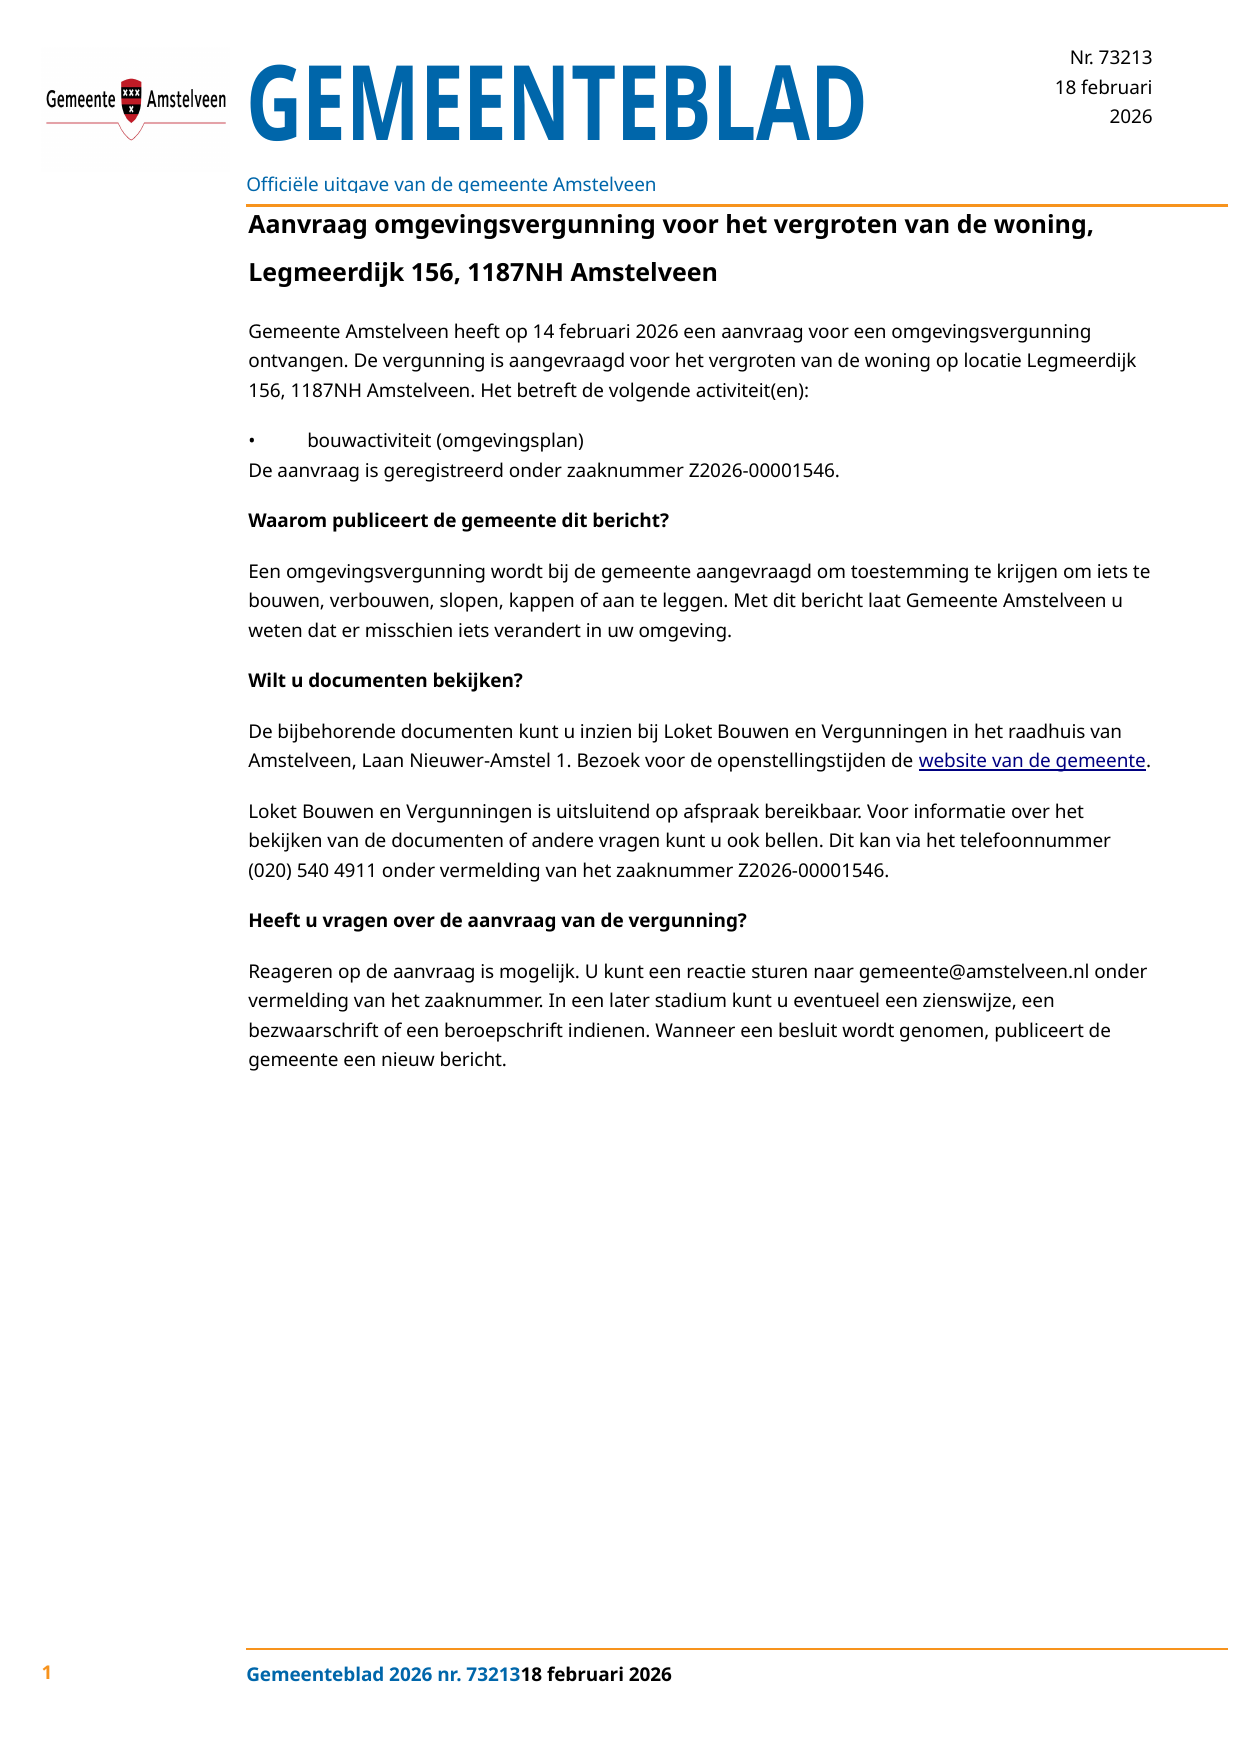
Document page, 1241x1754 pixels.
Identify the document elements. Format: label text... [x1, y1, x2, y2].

list bouwactiviteit (omgevingsplan) [248, 427, 1152, 453]
text Loket Bouwen en Vergunningen is uitsluitend op afspraak bereikbaar. Voor informatie over het bekijken van de documenten of andere vragen kunt u ook bellen. Dit kan via het telefoonnummer (020) 540 4911 onder vermelding van het zaaknummer Z2026-00001546. [248, 798, 1152, 883]
text Waarom publiceert de gemeente dit bericht? [248, 507, 1152, 533]
text Heeft u vragen over de aanvraag van de vergunning? [248, 907, 1152, 933]
text De aanvraag is geregistreerd onder zaaknummer Z2026-00001546. [248, 457, 1152, 483]
text Reageren op de aanvraag is mogelijk. U kunt een reactie sturen naar gemeente@amstelveen.nl onder vermelding van het zaaknummer. In een later stadium kunt u eventueel een zienswijze, een bezwaarschrift of een beroepschrift indienen. Wanneer een besluit wordt genomen, publiceert de gemeente een nieuw bericht. [248, 958, 1152, 1072]
text Aanvraag omgevingsvergunning voor het vergroten van de woning, Legmeerdijk 156, 1187NH Amstelveen [248, 207, 1152, 288]
text De bijbehorende documenten kunt u inzien bij Loket Bouwen en Vergunningen in het raadhuis van Amstelveen, Laan Nieuwer-Amstel 1. Bezoek voor de openstellingstijden de website van de gemeente. [248, 718, 1152, 773]
text Wilt u documenten bekijken? [248, 667, 1152, 693]
picture [41, 47, 231, 172]
text Gemeente Amstelveen heeft op 14 februari 2026 een aanvraag voor een omgevingsvergunning ontvangen. De vergunning is aangevraagd voor het vergroten van de woning op locatie Legmeerdijk 156, 1187NH Amstelveen. Het betreft de volgende activiteit(en): [248, 318, 1152, 403]
text Een omgevingsvergunning wordt bij de gemeente aangevraagd om toestemming te krijgen om iets te bouwen, verbouwen, slopen, kappen of aan te leggen. Met dit bericht laat Gemeente Amstelveen u weten dat er misschien iets verandert in uw omgeving. [248, 558, 1152, 643]
